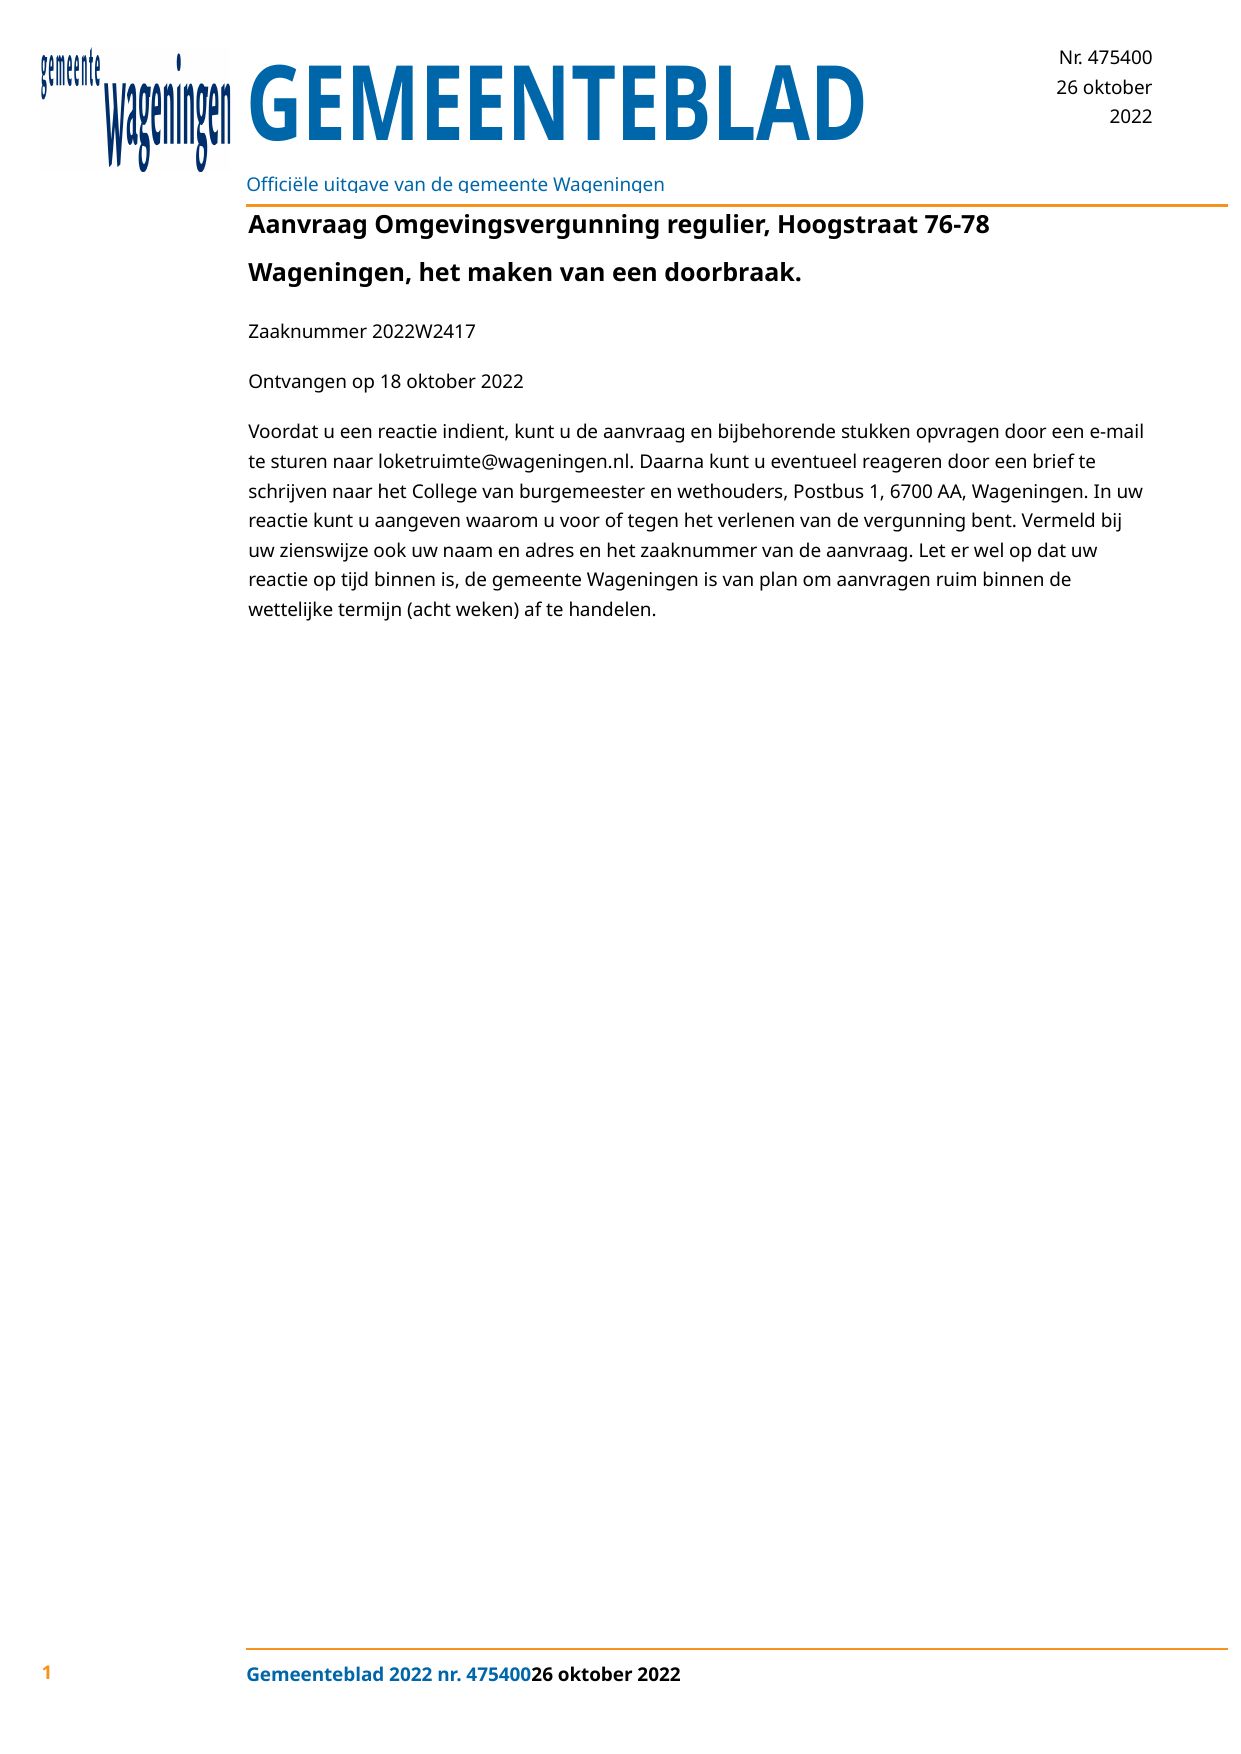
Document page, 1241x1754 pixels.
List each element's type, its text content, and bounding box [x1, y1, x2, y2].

text Voordat u een reactie indient, kunt u de aanvraag en bijbehorende stukken opvragen door een e-mail te sturen naar loketruimte@wageningen.nl. Daarna kunt u eventueel reageren door een brief te schrijven naar het College van burgemeester en wethouders, Postbus 1, 6700 AA, Wageningen. In uw reactie kunt u aangeven waarom u voor of tegen het verlenen van de vergunning bent. Vermeld bij uw zienswijze ook uw naam en adres en het zaaknummer van de aanvraag. Let er wel op dat uw reactie op tijd binnen is, de gemeente Wageningen is van plan om aanvragen ruim binnen de wettelijke termijn (acht weken) af te handelen. [248, 419, 1152, 622]
text Ontvangen op 18 oktober 2022 [248, 368, 1152, 394]
picture [41, 47, 231, 172]
text Aanvraag Omgevingsvergunning regulier, Hoogstraat 76-78 Wageningen, het maken van een doorbraak. [248, 207, 1152, 288]
text Zaaknummer 2022W2417 [248, 318, 1152, 344]
